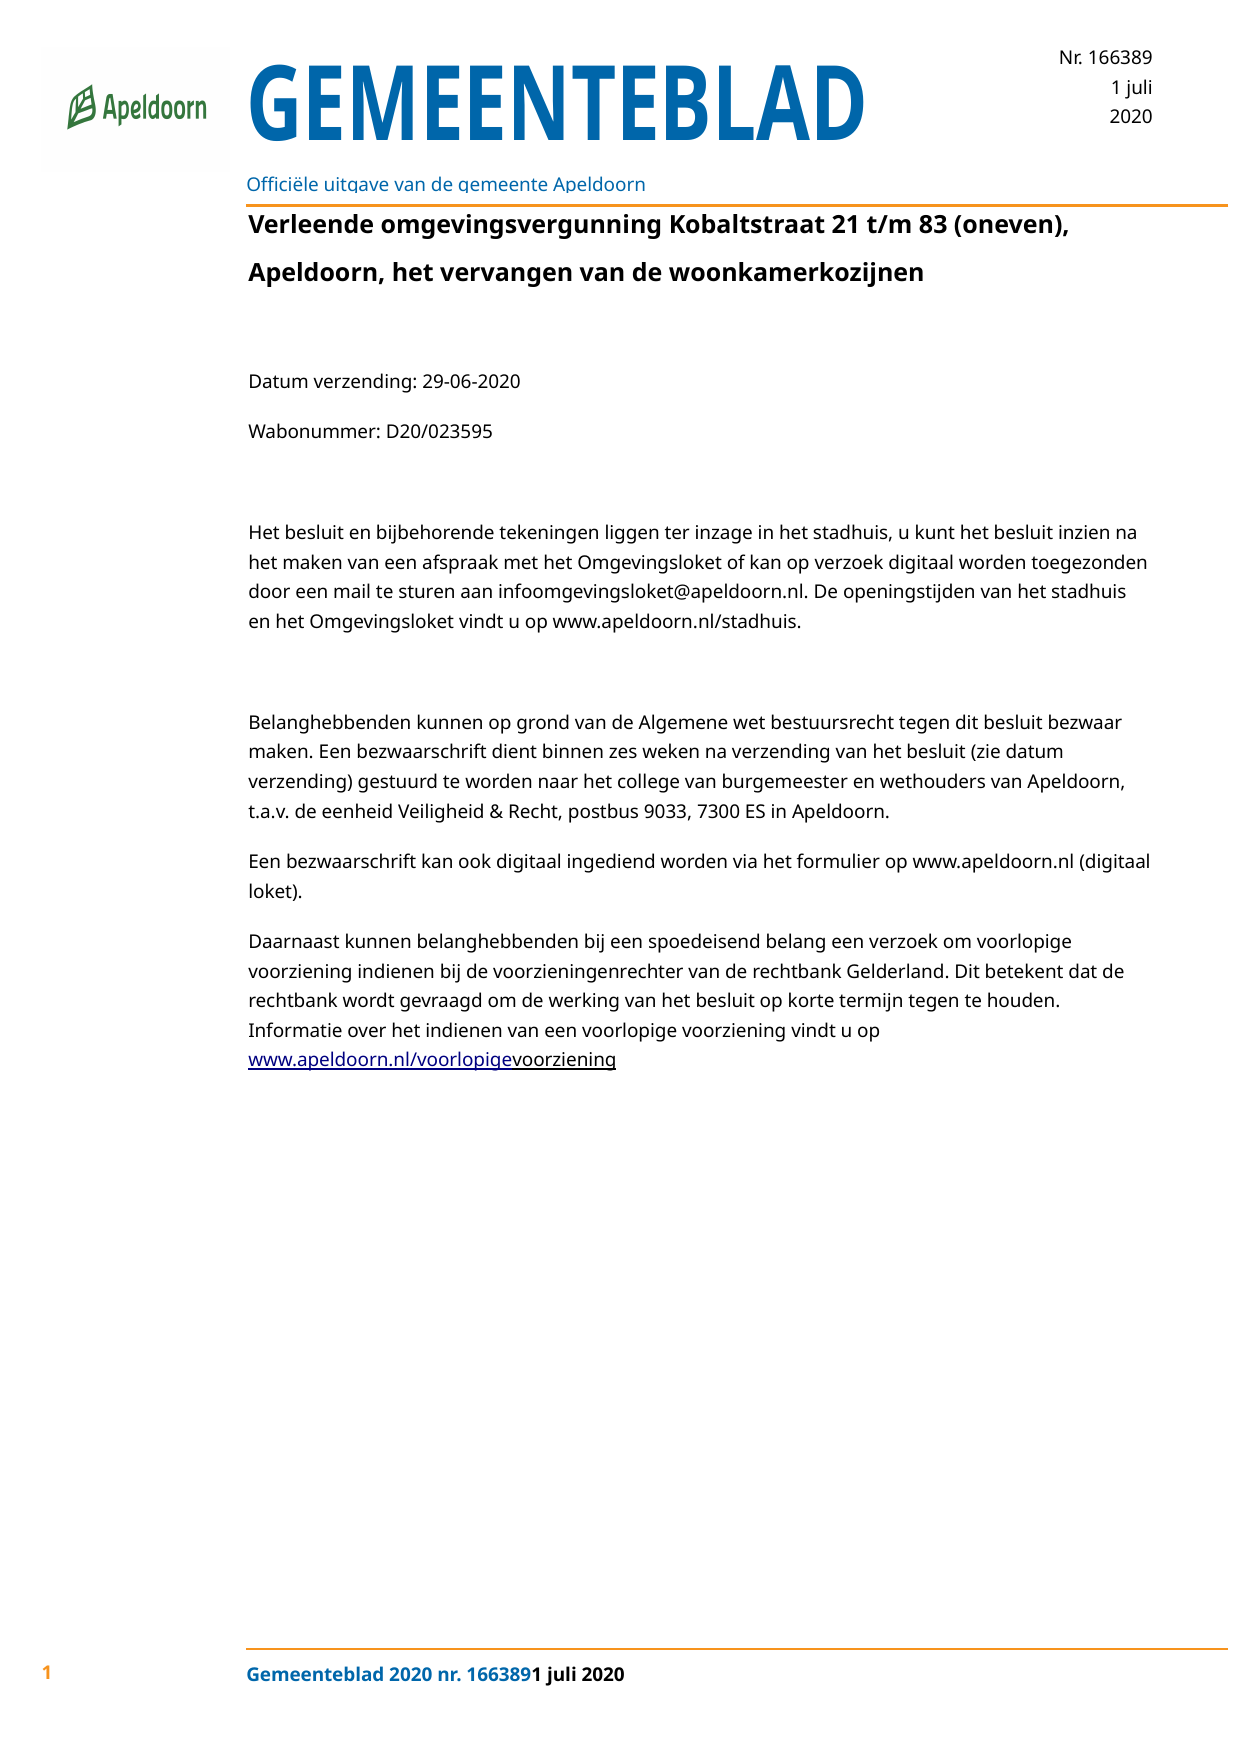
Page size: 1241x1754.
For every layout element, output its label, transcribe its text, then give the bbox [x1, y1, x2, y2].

text Belanghebbenden kunnen op grond van de Algemene wet bestuursrecht tegen dit besluit bezwaar maken. Een bezwaarschrift dient binnen zes weken na verzending van het besluit (zie datum verzending) gestuurd te worden naar het college van burgemeester en wethouders van Apeldoorn, t.a.v. de eenheid Veiligheid & Recht, postbus 9033, 7300 ES in Apeldoorn. [248, 709, 1152, 824]
text Daarnaast kunnen belanghebbenden bij een spoedeisend belang een verzoek om voorlopige voorziening indienen bij de voorzieningenrechter van de rechtbank Gelderland. Dit betekent dat de rechtbank wordt gevraagd om de werking van het besluit op korte termijn tegen te houden. Informatie over het indienen van een voorlopige voorziening vindt u op www.apeldoorn.nl/voorlopigevoorziening [248, 928, 1152, 1072]
text Een bezwaarschrift kan ook digitaal ingediend worden via het formulier op www.apeldoorn.nl (digitaal loket). [248, 848, 1152, 904]
text Datum verzending: 29-06-2020 [248, 368, 1152, 394]
picture [41, 47, 231, 172]
text Wabonummer: D20/023595 [248, 419, 1152, 444]
text Het besluit en bijbehorende tekeningen liggen ter inzage in het stadhuis, u kunt het besluit inzien na het maken van een afspraak met het Omgevingsloket of kan op verzoek digitaal worden toegezonden door een mail te sturen aan infoomgevingsloket@apeldoorn.nl. De openingstijden van het stadhuis en het Omgevingsloket vindt u op www.apeldoorn.nl/stadhuis. [248, 519, 1152, 634]
text Verleende omgevingsvergunning Kobaltstraat 21 t/m 83 (oneven), Apeldoorn, het vervangen van de woonkamerkozijnen [248, 207, 1152, 288]
